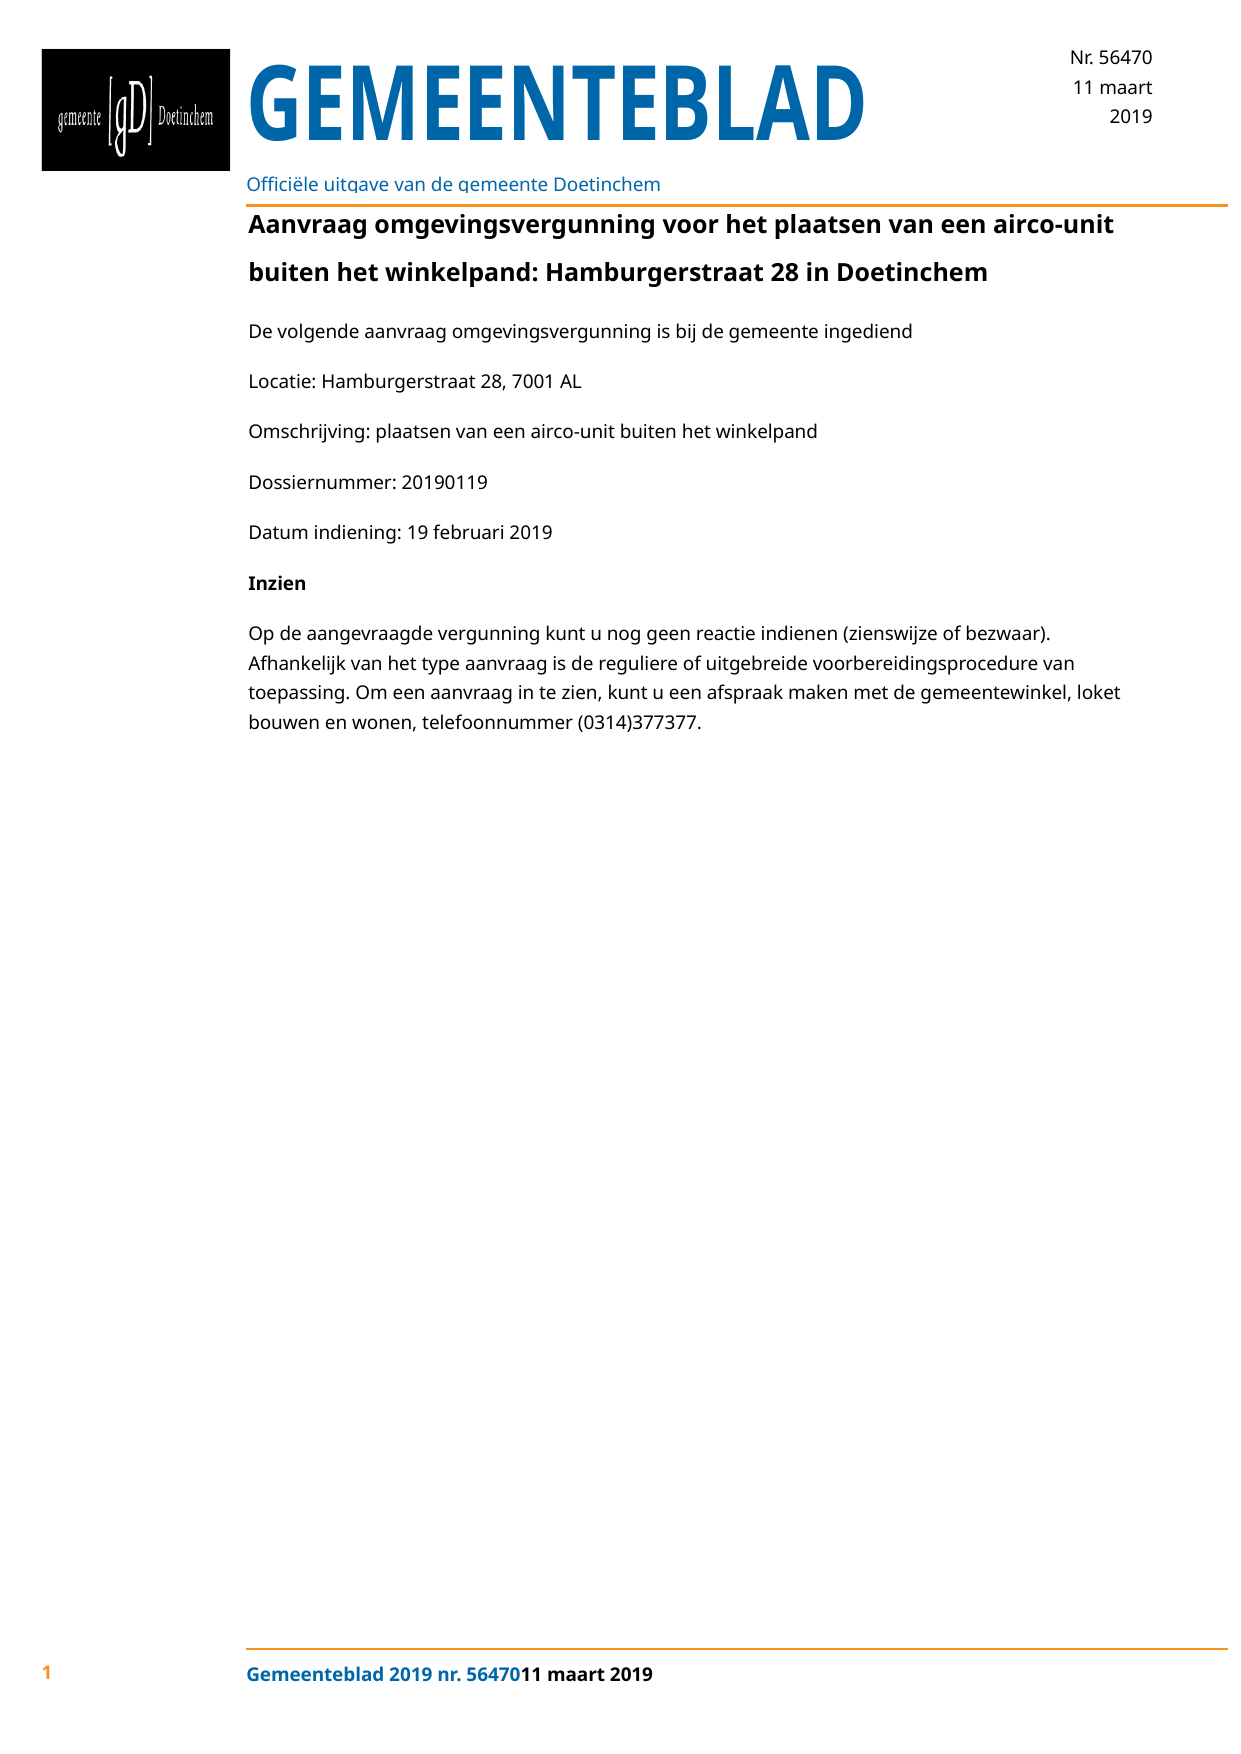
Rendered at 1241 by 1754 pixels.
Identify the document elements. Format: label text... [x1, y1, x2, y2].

text De volgende aanvraag omgevingsvergunning is bij de gemeente ingediend [248, 318, 1152, 344]
text Op de aangevraagde vergunning kunt u nog geen reactie indienen (zienswijze of bezwaar). Afhankelijk van het type aanvraag is de reguliere of uitgebreide voorbereidingsprocedure van toepassing. Om een aanvraag in te zien, kunt u een afspraak maken met de gemeentewinkel, loket bouwen en wonen, telefoonnummer (0314)377377. [248, 620, 1152, 735]
text Datum indiening: 19 februari 2019 [248, 519, 1152, 545]
text Locatie: Hamburgerstraat 28, 7001 AL [248, 368, 1152, 394]
picture [41, 47, 231, 172]
text Omschrijving: plaatsen van een airco-unit buiten het winkelpand [248, 419, 1152, 444]
text Inzien [248, 570, 1152, 596]
text Aanvraag omgevingsvergunning voor het plaatsen van een airco-unit buiten het winkelpand: Hamburgerstraat 28 in Doetinchem [248, 207, 1152, 288]
text Dossiernummer: 20190119 [248, 469, 1152, 495]
